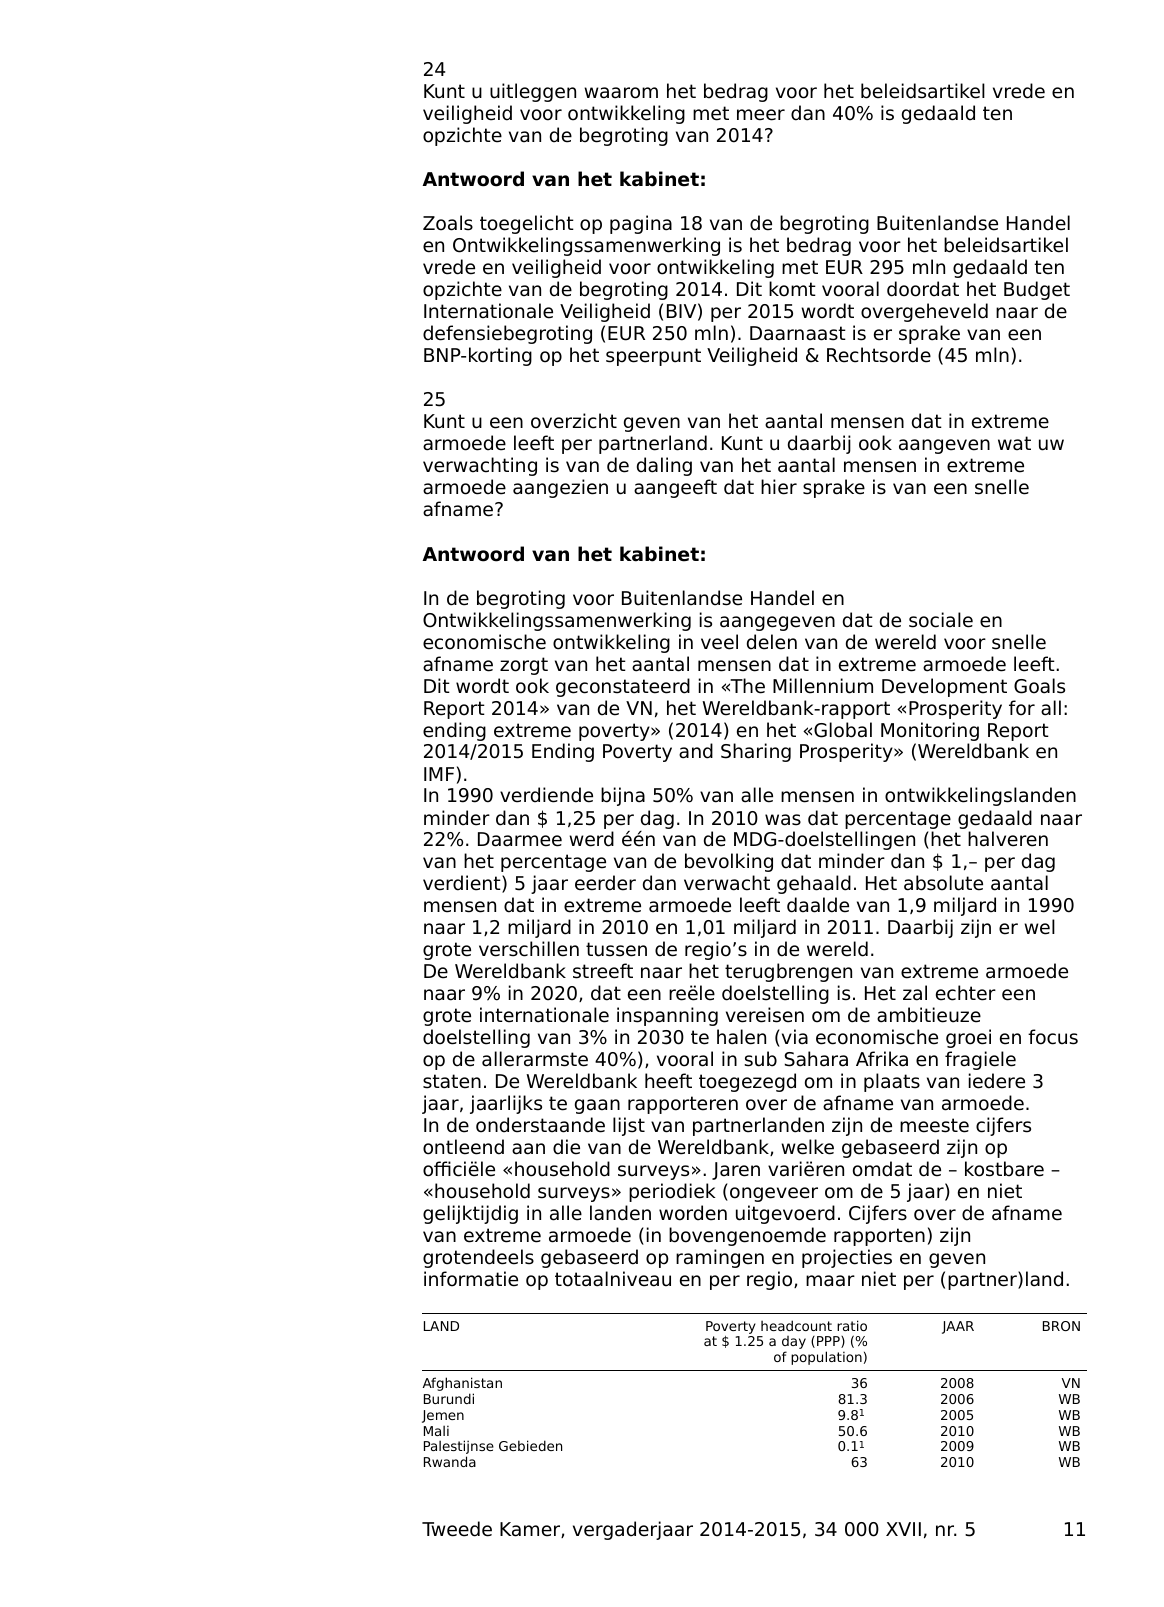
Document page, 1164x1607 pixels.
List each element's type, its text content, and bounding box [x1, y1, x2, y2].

text De Wereldbank streeft naar het terugbrengen van extreme armoede naar 9% in 2020, dat een reële doelstelling is. Het zal echter een grote internationale inspanning vereisen om de ambitieuze doelstelling van 3% in 2030 te halen (via economische groei en focus op de allerarmste 40%), vooral in sub Sahara Afrika en fragiele staten. De Wereldbank heeft toegezegd om in plaats van iedere 3 jaar, jaarlijks te gaan rapporteren over de afname van armoede. [422, 961, 1087, 1115]
table_cell 2006 [874, 1392, 980, 1408]
table_cell 2010 [874, 1423, 980, 1439]
table_cell 36 [693, 1371, 874, 1392]
table_cell VN [980, 1371, 1087, 1392]
table_header JAAR [874, 1314, 980, 1370]
text Zoals toegelicht op pagina 18 van de begroting Buitenlandse Handel en Ontwikkelingssamenwerking is het bedrag voor het beleidsartikel vrede en veiligheid voor ontwikkeling met EUR 295 mln gedaald ten opzichte van de begroting 2014. Dit komt vooral doordat het Budget Internationale Veiligheid (BIV) per 2015 wordt overgeheveld naar de defensiebegroting (EUR 250 mln). Daarnaast is er sprake van een BNP-korting op het speerpunt Veiligheid & Rechtsorde (45 mln). [422, 213, 1087, 367]
table_cell 81.3 [693, 1392, 874, 1408]
text 25 [422, 389, 1087, 411]
subtitle Antwoord van het kabinet: [422, 543, 1087, 565]
table_cell WB [980, 1455, 1087, 1471]
subtitle Antwoord van het kabinet: [422, 169, 1087, 191]
text 24 [422, 59, 1087, 81]
table_cell 50.6 [693, 1423, 874, 1439]
table_header BRON [980, 1314, 1087, 1370]
table_cell Afghanistan [422, 1371, 693, 1392]
table_cell Palestijnse Gebieden [422, 1439, 693, 1455]
table_cell 0.11 [693, 1439, 874, 1455]
table_header LAND [422, 1314, 693, 1370]
text In 1990 verdiende bijna 50% van alle mensen in ontwikkelingslanden minder dan $ 1,25 per dag. In 2010 was dat percentage gedaald naar 22%. Daarmee werd één van de MDG-doelstellingen (het halveren van het percentage van de bevolking dat minder dan $ 1,– per dag verdient) 5 jaar eerder dan verwacht gehaald. Het absolute aantal mensen dat in extreme armoede leeft daalde van 1,9 miljard in 1990 naar 1,2 miljard in 2010 en 1,01 miljard in 2011. Daarbij zijn er wel grote verschillen tussen de regio’s in de wereld. [422, 785, 1087, 961]
table_cell WB [980, 1408, 1087, 1423]
text Kunt u een overzicht geven van het aantal mensen dat in extreme armoede leeft per partnerland. Kunt u daarbij ook aangeven wat uw verwachting is van de daling van het aantal mensen in extreme armoede aangezien u aangeeft dat hier sprake is van een snelle afname? [422, 411, 1087, 521]
table_cell Rwanda [422, 1455, 693, 1471]
table_cell 2005 [874, 1408, 980, 1423]
table_cell Burundi [422, 1392, 693, 1408]
table_cell WB [980, 1439, 1087, 1455]
text Kunt u uitleggen waarom het bedrag voor het beleidsartikel vrede en veiligheid voor ontwikkeling met meer dan 40% is gedaald ten opzichte van de begroting van 2014? [422, 81, 1087, 147]
table_cell Jemen [422, 1408, 693, 1423]
table_cell 2010 [874, 1455, 980, 1471]
table_cell Mali [422, 1423, 693, 1439]
table_cell WB [980, 1392, 1087, 1408]
table_header Poverty headcount ratio at $ 1.25 a day (PPP) (% of population) [693, 1314, 874, 1370]
table_cell 2008 [874, 1371, 980, 1392]
table_cell 63 [693, 1455, 874, 1471]
text In de onderstaande lijst van partnerlanden zijn de meeste cijfers ontleend aan die van de Wereldbank, welke gebaseerd zijn op officiële «household surveys». Jaren variëren omdat de – kostbare – «household surveys» periodiek (ongeveer om de 5 jaar) en niet gelijktijdig in alle landen worden uitgevoerd. Cijfers over de afname van extreme armoede (in bovengenoemde rapporten) zijn grotendeels gebaseerd op ramingen en projecties en geven informatie op totaalniveau en per regio, maar niet per (partner)land. [422, 1115, 1087, 1291]
table_cell 2009 [874, 1439, 980, 1455]
table_cell WB [980, 1423, 1087, 1439]
text In de begroting voor Buitenlandse Handel en Ontwikkelingssamenwerking is aangegeven dat de sociale en economische ontwikkeling in veel delen van de wereld voor snelle afname zorgt van het aantal mensen dat in extreme armoede leeft. Dit wordt ook geconstateerd in «The Millennium Development Goals Report 2014» van de VN, het Wereldbank-rapport «Prosperity for all: ending extreme poverty» (2014) en het «Global Monitoring Report 2014/2015 Ending Poverty and Sharing Prosperity» (Wereldbank en IMF). [422, 588, 1087, 785]
table_cell 9.81 [693, 1408, 874, 1423]
